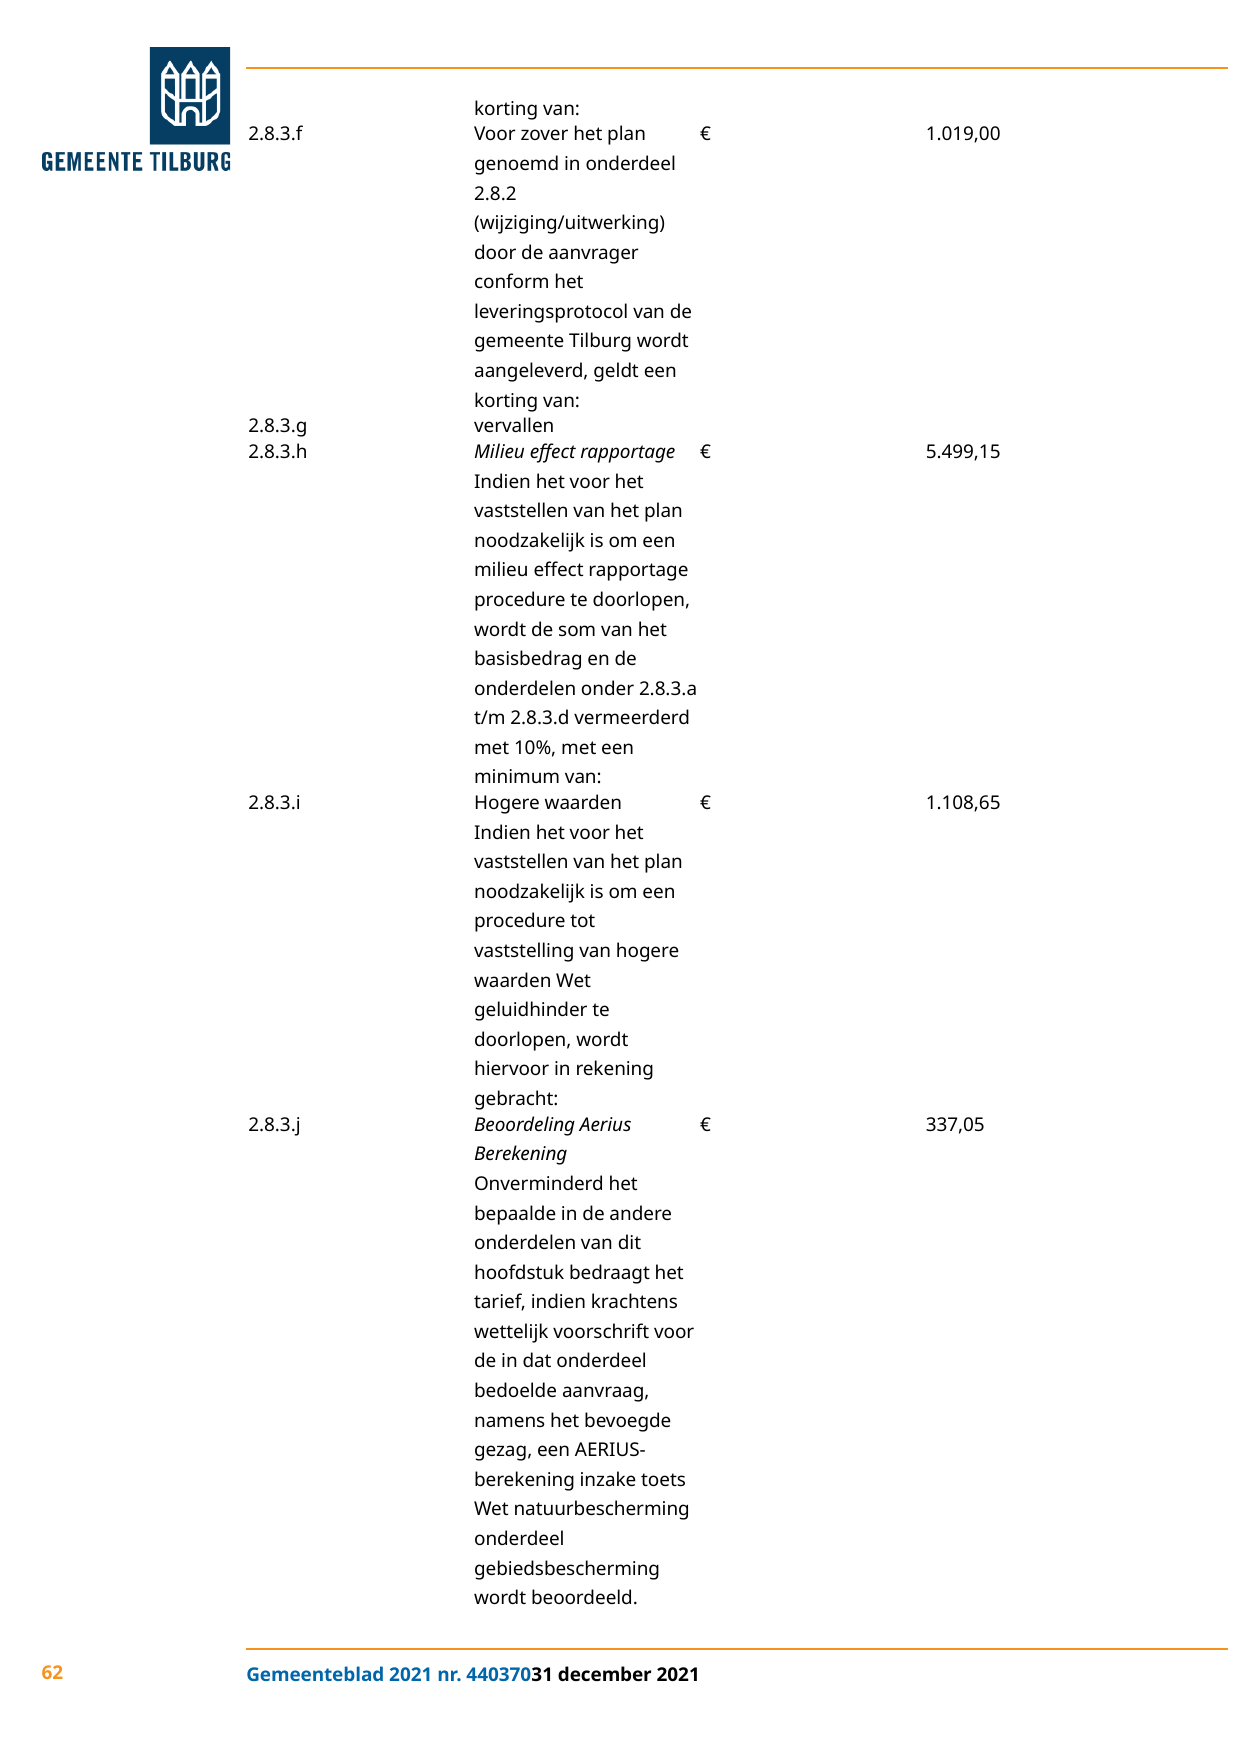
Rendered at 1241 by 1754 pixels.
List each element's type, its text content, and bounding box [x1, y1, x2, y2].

table_cell € [700, 438, 926, 789]
table_cell Beoordeling Aerius Berekening Onverminderd het bepaalde in de andere onderdelen van dit hoofdstuk bedraagt het tarief, indien krachtens wettelijk voorschrift voor de in dat onderdeel bedoelde aanvraag, namens het bevoegde gezag, een AERIUS-berekening inzake toets Wet natuurbescherming onderdeel gebiedsbescherming wordt beoordeeld. [474, 1111, 700, 1610]
table_cell Milieu effect rapportage Indien het voor het vaststellen van het plan noodzakelijk is om een milieu effect rapportage procedure te doorlopen, wordt de som van het basisbedrag en de onderdelen onder 2.8.3.a t/m 2.8.3.d vermeerderd met 10%, met een minimum van: [474, 438, 700, 789]
table_cell 337,05 [926, 1111, 1152, 1610]
table_cell [700, 413, 926, 438]
picture [41, 47, 231, 172]
table_cell [248, 95, 474, 121]
table_cell 5.499,15 [926, 438, 1152, 789]
table_cell € [700, 1111, 926, 1610]
table_cell 2.8.3.h [248, 438, 474, 789]
table_cell € [700, 121, 926, 412]
table_cell 2.8.3.g [248, 413, 474, 438]
table_cell 1.108,65 [926, 789, 1152, 1111]
table_cell 2.8.3.f [248, 121, 474, 412]
table_cell Voor zover het plan genoemd in onderdeel 2.8.2 (wijziging/uitwerking) door de aanvrager conform het leveringsprotocol van de gemeente Tilburg wordt aangeleverd, geldt een korting van: [474, 121, 700, 412]
table_cell Hogere waarden Indien het voor het vaststellen van het plan noodzakelijk is om een procedure tot vaststelling van hogere waarden Wet geluidhinder te doorlopen, wordt hiervoor in rekening gebracht: [474, 789, 700, 1111]
table_cell 2.8.3.i [248, 789, 474, 1111]
table_cell vervallen [474, 413, 700, 438]
table_cell korting van: [474, 95, 700, 121]
table_cell 2.8.3.j [248, 1111, 474, 1610]
table_cell [926, 95, 1152, 121]
table_cell € [700, 789, 926, 1111]
table_cell [700, 95, 926, 121]
table_cell [926, 413, 1152, 438]
table_cell 1.019,00 [926, 121, 1152, 412]
